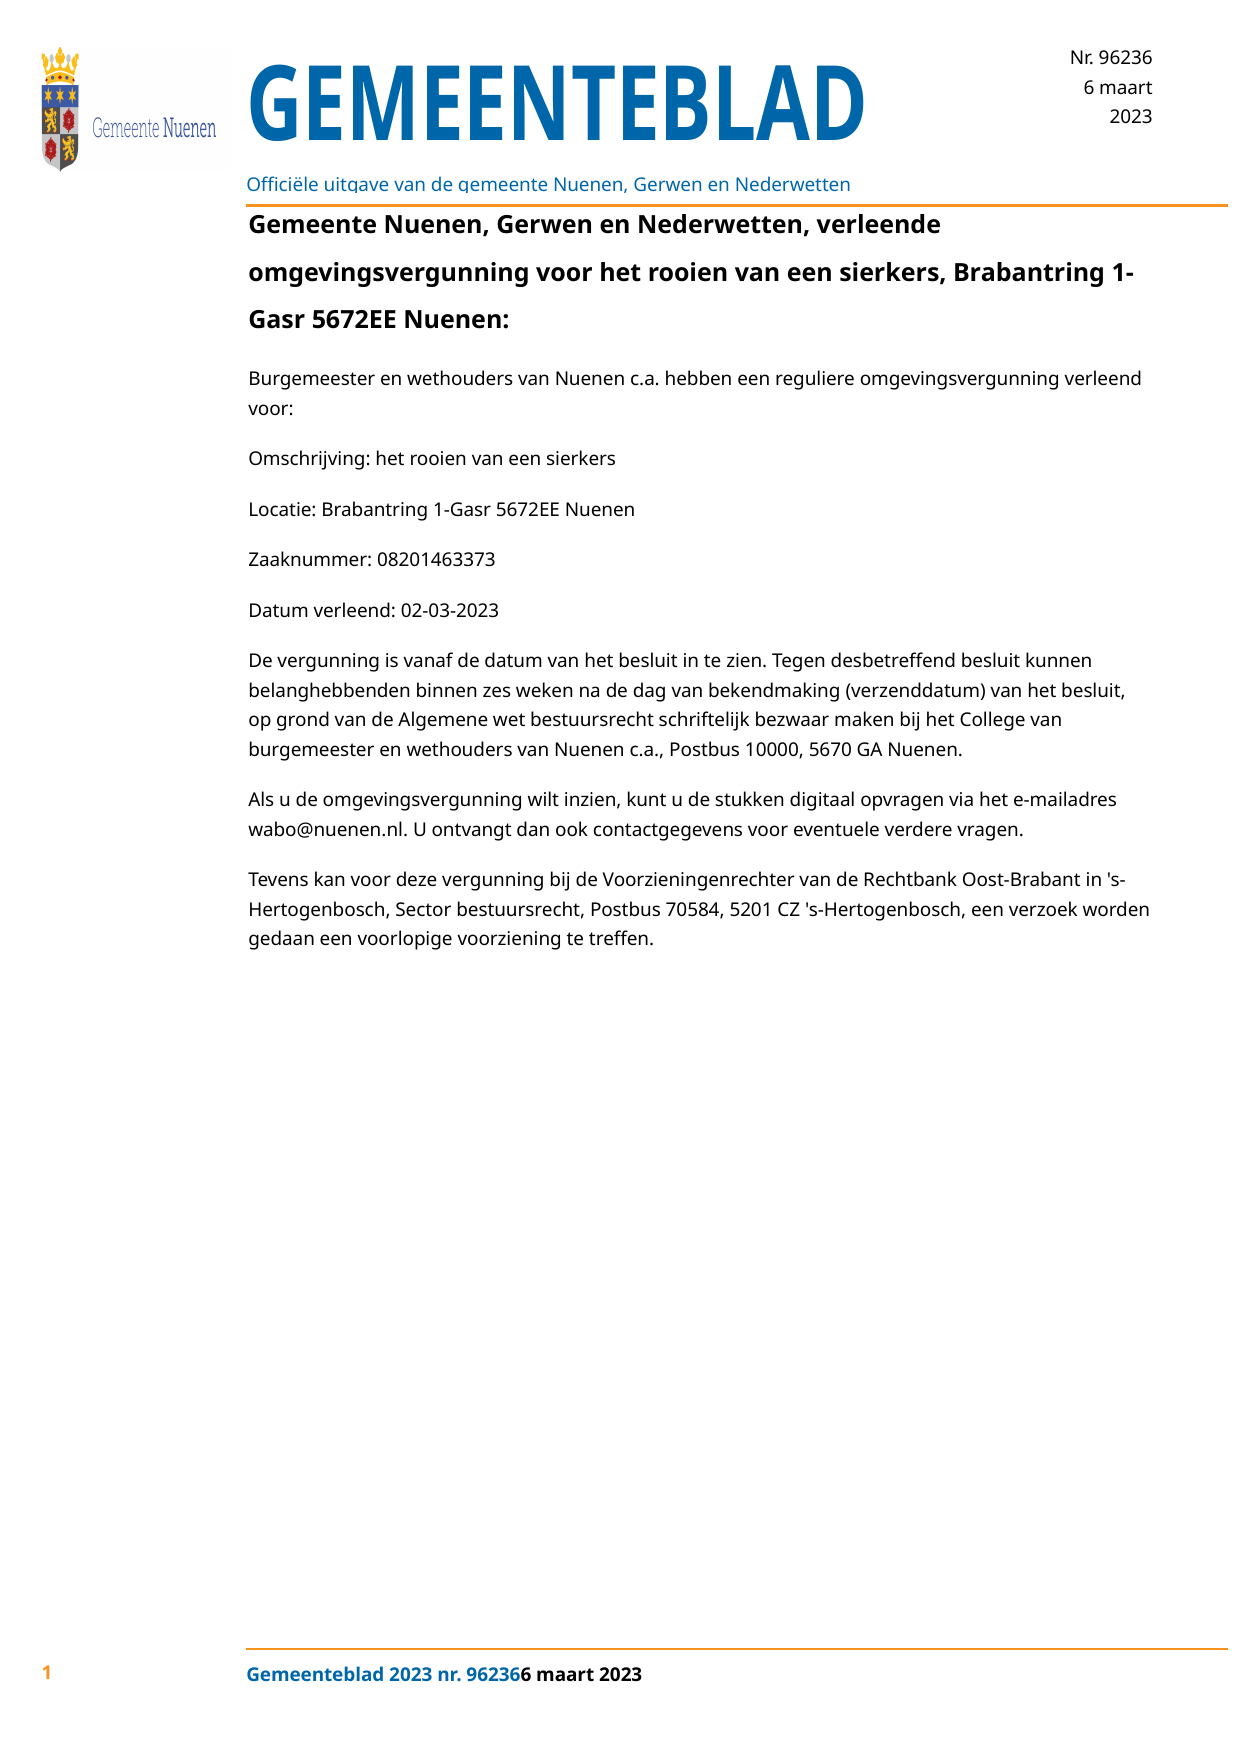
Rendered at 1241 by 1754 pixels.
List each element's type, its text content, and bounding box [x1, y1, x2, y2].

picture [41, 47, 231, 172]
text Datum verleend: 02-03-2023 [248, 597, 1152, 622]
text Omschrijving: het rooien van een sierkers [248, 446, 1152, 471]
text De vergunning is vanaf de datum van het besluit in te zien. Tegen desbetreffend besluit kunnen belanghebbenden binnen zes weken na de dag van bekendmaking (verzenddatum) van het besluit, op grond van de Algemene wet bestuursrecht schriftelijk bezwaar maken bij het College van burgemeester en wethouders van Nuenen c.a., Postbus 10000, 5670 GA Nuenen. [248, 647, 1152, 762]
text Als u de omgevingsvergunning wilt inzien, kunt u de stukken digitaal opvragen via het e-mailadres wabo@nuenen.nl. U ontvangt dan ook contactgegevens voor eventuele verdere vragen. [248, 786, 1152, 842]
text Burgemeester en wethouders van Nuenen c.a. hebben een reguliere omgevingsvergunning verleend voor: [248, 366, 1152, 421]
text Locatie: Brabantring 1-Gasr 5672EE Nuenen [248, 496, 1152, 522]
text Zaaknummer: 08201463373 [248, 546, 1152, 572]
text Gemeente Nuenen, Gerwen en Nederwetten, verleende omgevingsvergunning voor het rooien van een sierkers, Brabantring 1-Gasr 5672EE Nuenen: [248, 207, 1152, 336]
text Tevens kan voor deze vergunning bij de Voorzieningenrechter van de Rechtbank Oost-Brabant in 's-Hertogenbosch, Sector bestuursrecht, Postbus 70584, 5201 CZ 's-Hertogenbosch, een verzoek worden gedaan een voorlopige voorziening te treffen. [248, 866, 1152, 951]
